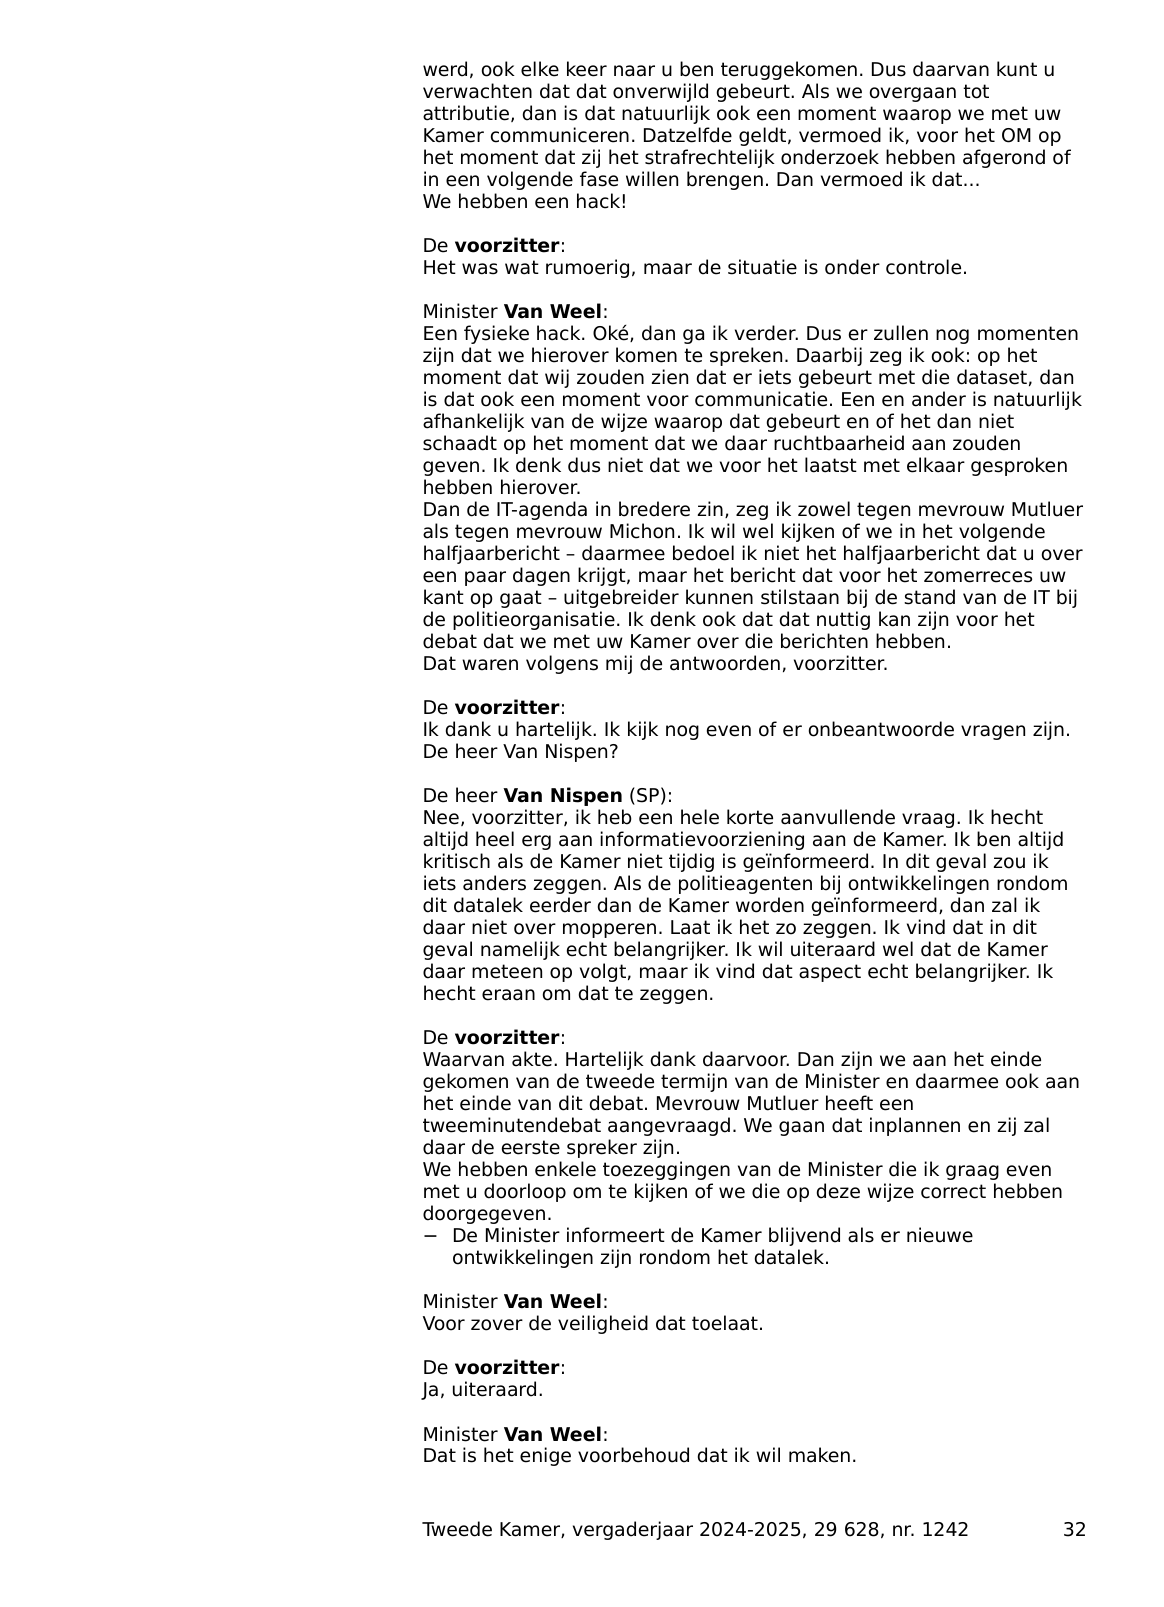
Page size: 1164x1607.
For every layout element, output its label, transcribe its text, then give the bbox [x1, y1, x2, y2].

text Dat is het enige voorbehoud dat ik wil maken. [422, 1445, 1087, 1467]
text Ik dank u hartelijk. Ik kijk nog even of er onbeantwoorde vragen zijn. De heer Van Nispen? [422, 719, 1087, 763]
text Dat waren volgens mij de antwoorden, voorzitter. [422, 653, 1087, 675]
text Minister Van Weel: [422, 1423, 1087, 1445]
text De heer Van Nispen (SP): [422, 785, 1087, 807]
text werd, ook elke keer naar u ben teruggekomen. Dus daarvan kunt u verwachten dat dat onverwijld gebeurt. Als we overgaan tot attributie, dan is dat natuurlijk ook een moment waarop we met uw Kamer communiceren. Datzelfde geldt, vermoed ik, voor het OM op het moment dat zij het strafrechtelijk onderzoek hebben afgerond of in een volgende fase willen brengen. Dan vermoed ik dat... [422, 59, 1087, 191]
text Een fysieke hack. Oké, dan ga ik verder. Dus er zullen nog momenten zijn dat we hierover komen te spreken. Daarbij zeg ik ook: op het moment dat wij zouden zien dat er iets gebeurt met die dataset, dan is dat ook een moment voor communicatie. Een en ander is natuurlijk afhankelijk van de wijze waarop dat gebeurt en of het dan niet schaadt op het moment dat we daar ruchtbaarheid aan zouden geven. Ik denk dus niet dat we voor het laatst met elkaar gesproken hebben hierover. [422, 323, 1087, 499]
text De voorzitter: [422, 1027, 1087, 1049]
text Minister Van Weel: [422, 1291, 1087, 1313]
text Ja, uiteraard. [422, 1379, 1087, 1401]
text De voorzitter: [422, 1357, 1087, 1379]
text We hebben enkele toezeggingen van de Minister die ik graag even met u doorloop om te kijken of we die op deze wijze correct hebben doorgegeven. [422, 1159, 1087, 1225]
text De voorzitter: [422, 235, 1087, 257]
text Minister Van Weel: [422, 301, 1087, 323]
text De voorzitter: [422, 697, 1087, 719]
text Dan de IT-agenda in bredere zin, zeg ik zowel tegen mevrouw Mutluer als tegen mevrouw Michon. Ik wil wel kijken of we in het volgende halfjaarbericht – daarmee bedoel ik niet het halfjaarbericht dat u over een paar dagen krijgt, maar het bericht dat voor het zomerreces uw kant op gaat – uitgebreider kunnen stilstaan bij de stand van de IT bij de politieorganisatie. Ik denk ook dat dat nuttig kan zijn voor het debat dat we met uw Kamer over die berichten hebben. [422, 499, 1087, 653]
text We hebben een hack! [422, 191, 1087, 213]
text Waarvan akte. Hartelijk dank daarvoor. Dan zijn we aan het einde gekomen van de tweede termijn van de Minister en daarmee ook aan het einde van dit debat. Mevrouw Mutluer heeft een tweeminutendebat aangevraagd. We gaan dat inplannen en zij zal daar de eerste spreker zijn. [422, 1049, 1087, 1159]
text Voor zover de veiligheid dat toelaat. [422, 1313, 1087, 1335]
text Nee, voorzitter, ik heb een hele korte aanvullende vraag. Ik hecht altijd heel erg aan informatievoorziening aan de Kamer. Ik ben altijd kritisch als de Kamer niet tijdig is geïnformeerd. In dit geval zou ik iets anders zeggen. Als de politieagenten bij ontwikkelingen rondom dit datalek eerder dan de Kamer worden geïnformeerd, dan zal ik daar niet over mopperen. Laat ik het zo zeggen. Ik vind dat in dit geval namelijk echt belangrijker. Ik wil uiteraard wel dat de Kamer daar meteen op volgt, maar ik vind dat aspect echt belangrijker. Ik hecht eraan om dat te zeggen. [422, 807, 1087, 1005]
text Het was wat rumoerig, maar de situatie is onder controle. [422, 257, 1087, 279]
text − De Minister informeert de Kamer blijvend als er nieuwe ontwikkelingen zijn rondom het datalek. [422, 1225, 1087, 1269]
